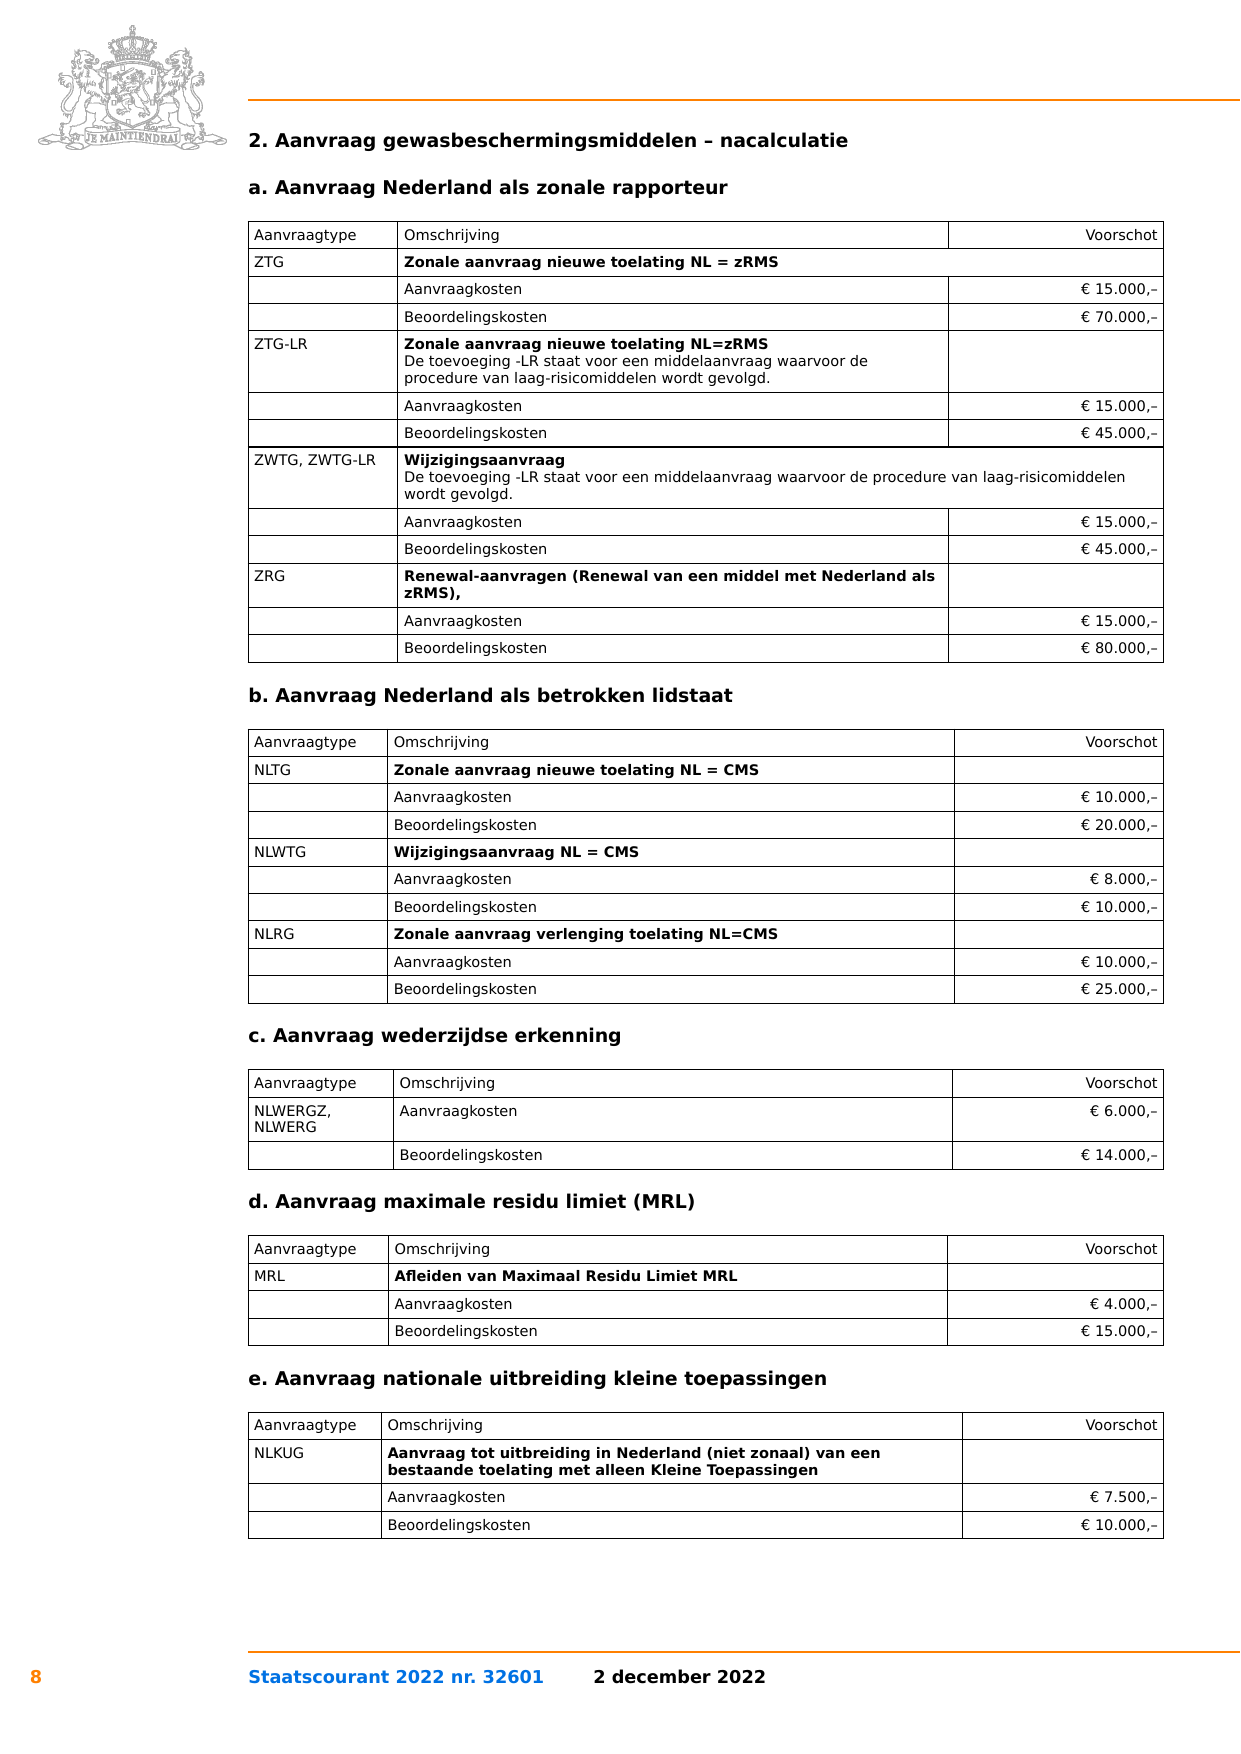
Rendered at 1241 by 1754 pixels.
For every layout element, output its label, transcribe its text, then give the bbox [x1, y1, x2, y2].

table_cell Beoordelingskosten [398, 536, 948, 563]
table_cell Beoordelingskosten [389, 1319, 947, 1345]
table_header Omschrijving [389, 1236, 947, 1263]
table_cell [949, 564, 1163, 607]
table_cell Aanvraagkosten [388, 784, 954, 811]
table_cell Wijzigingsaanvraag NL = CMS [388, 839, 954, 866]
table_cell Aanvraagkosten [398, 509, 948, 535]
table_cell Beoordelingskosten [388, 894, 954, 920]
table_cell € 10.000,– [955, 894, 1163, 920]
table_cell Beoordelingskosten [388, 812, 954, 838]
table_cell [249, 420, 397, 446]
table_header Aanvraagtype [249, 730, 387, 756]
table_cell € 15.000,– [949, 393, 1163, 419]
table_cell [249, 393, 397, 419]
table_cell [249, 608, 397, 634]
table_cell Beoordelingskosten [382, 1512, 962, 1538]
table_header Omschrijving [394, 1070, 952, 1097]
table_header Voorschot [949, 222, 1163, 248]
table_header Voorschot [953, 1070, 1163, 1097]
table_header Voorschot [948, 1236, 1163, 1263]
table_cell € 15.000,– [949, 277, 1163, 303]
table_cell [955, 757, 1163, 783]
table_cell Zonale aanvraag nieuwe toelating NL = zRMS [398, 249, 1163, 276]
table_cell [249, 1319, 388, 1345]
table_cell Zonale aanvraag nieuwe toelating NL=zRMS De toevoeging -LR staat voor een middelaanvraag waarvoor de procedure van laag-risicomiddelen wordt gevolgd. [398, 331, 948, 392]
table_cell ZRG [249, 564, 397, 607]
table_cell € 8.000,– [955, 867, 1163, 893]
table_cell Beoordelingskosten [388, 976, 954, 1002]
table_cell € 15.000,– [949, 608, 1163, 634]
subtitle d. Aanvraag maximale residu limiet (MRL) [248, 1191, 1163, 1213]
picture [38, 25, 227, 150]
table_cell Zonale aanvraag verlenging toelating NL=CMS [388, 921, 954, 948]
table_cell Aanvraag tot uitbreiding in Nederland (niet zonaal) van een bestaande toelating met alleen Kleine Toepassingen [382, 1440, 962, 1483]
table_cell Beoordelingskosten [394, 1142, 952, 1168]
table_cell ZTG [249, 249, 397, 276]
table_cell [249, 867, 387, 893]
table_cell € 80.000,– [949, 635, 1163, 662]
table_header Omschrijving [382, 1413, 962, 1439]
table_cell ZWTG, ZWTG-LR [249, 448, 397, 508]
table_cell Afleiden van Maximaal Residu Limiet MRL [389, 1264, 947, 1290]
table_cell € 25.000,– [955, 976, 1163, 1002]
table_cell [963, 1440, 1163, 1483]
table_cell [249, 277, 397, 303]
table_cell [249, 304, 397, 330]
table_cell NLWERGZ, NLWERG [249, 1098, 393, 1141]
table_cell € 10.000,– [955, 784, 1163, 811]
table_cell [249, 812, 387, 838]
table_cell MRL [249, 1264, 388, 1290]
table_cell Wijzigingsaanvraag De toevoeging -LR staat voor een middelaanvraag waarvoor de procedure van laag-risicomiddelen wordt gevolgd. [398, 448, 1163, 508]
table_cell € 20.000,– [955, 812, 1163, 838]
table_cell € 15.000,– [949, 509, 1163, 535]
table_cell [955, 839, 1163, 866]
table_cell € 45.000,– [949, 536, 1163, 563]
subtitle e. Aanvraag nationale uitbreiding kleine toepassingen [248, 1368, 1163, 1390]
table_cell € 7.500,– [963, 1484, 1163, 1511]
table_cell Renewal-aanvragen (Renewal van een middel met Nederland als zRMS), [398, 564, 948, 607]
table_cell € 70.000,– [949, 304, 1163, 330]
table_cell [249, 949, 387, 975]
table_header Omschrijving [388, 730, 954, 756]
table_cell Zonale aanvraag nieuwe toelating NL = CMS [388, 757, 954, 783]
table_cell Aanvraagkosten [394, 1098, 952, 1141]
table_cell NLTG [249, 757, 387, 783]
subtitle b. Aanvraag Nederland als betrokken lidstaat [248, 685, 1163, 707]
table_cell Aanvraagkosten [389, 1291, 947, 1317]
table_cell [249, 536, 397, 563]
table_header Aanvraagtype [249, 1413, 381, 1439]
table_cell € 4.000,– [948, 1291, 1163, 1317]
table_cell Beoordelingskosten [398, 304, 948, 330]
table_cell [949, 331, 1163, 392]
table_header Omschrijving [398, 222, 948, 248]
table_cell NLRG [249, 921, 387, 948]
table_cell Aanvraagkosten [388, 949, 954, 975]
table_cell [249, 1512, 381, 1538]
table_header Aanvraagtype [249, 1070, 393, 1097]
subtitle c. Aanvraag wederzijdse erkenning [248, 1025, 1163, 1047]
table_cell Beoordelingskosten [398, 635, 948, 662]
table_cell Aanvraagkosten [388, 867, 954, 893]
table_cell € 14.000,– [953, 1142, 1163, 1168]
table_cell NLKUG [249, 1440, 381, 1483]
table_cell Aanvraagkosten [398, 393, 948, 419]
table_cell Aanvraagkosten [382, 1484, 962, 1511]
table_cell Aanvraagkosten [398, 277, 948, 303]
table_header Voorschot [963, 1413, 1163, 1439]
table_cell [249, 1142, 393, 1168]
table_cell € 6.000,– [953, 1098, 1163, 1141]
table_header Aanvraagtype [249, 1236, 388, 1263]
table_cell [249, 894, 387, 920]
table_cell [249, 1291, 388, 1317]
subtitle 2. Aanvraag gewasbeschermingsmiddelen – nacalculatie [248, 130, 1163, 152]
subtitle a. Aanvraag Nederland als zonale rapporteur [248, 177, 1163, 199]
table_cell [948, 1264, 1163, 1290]
table_cell [249, 784, 387, 811]
table_cell [249, 1484, 381, 1511]
table_cell NLWTG [249, 839, 387, 866]
table_cell € 45.000,– [949, 420, 1163, 446]
table_cell € 15.000,– [948, 1319, 1163, 1345]
table_cell [955, 921, 1163, 948]
table_cell € 10.000,– [955, 949, 1163, 975]
table_cell [249, 976, 387, 1002]
table_cell Beoordelingskosten [398, 420, 948, 446]
table_header Aanvraagtype [249, 222, 397, 248]
table_cell Aanvraagkosten [398, 608, 948, 634]
table_cell [249, 635, 397, 662]
table_cell ZTG-LR [249, 331, 397, 392]
table_cell € 10.000,– [963, 1512, 1163, 1538]
table_cell [249, 509, 397, 535]
table_header Voorschot [955, 730, 1163, 756]
